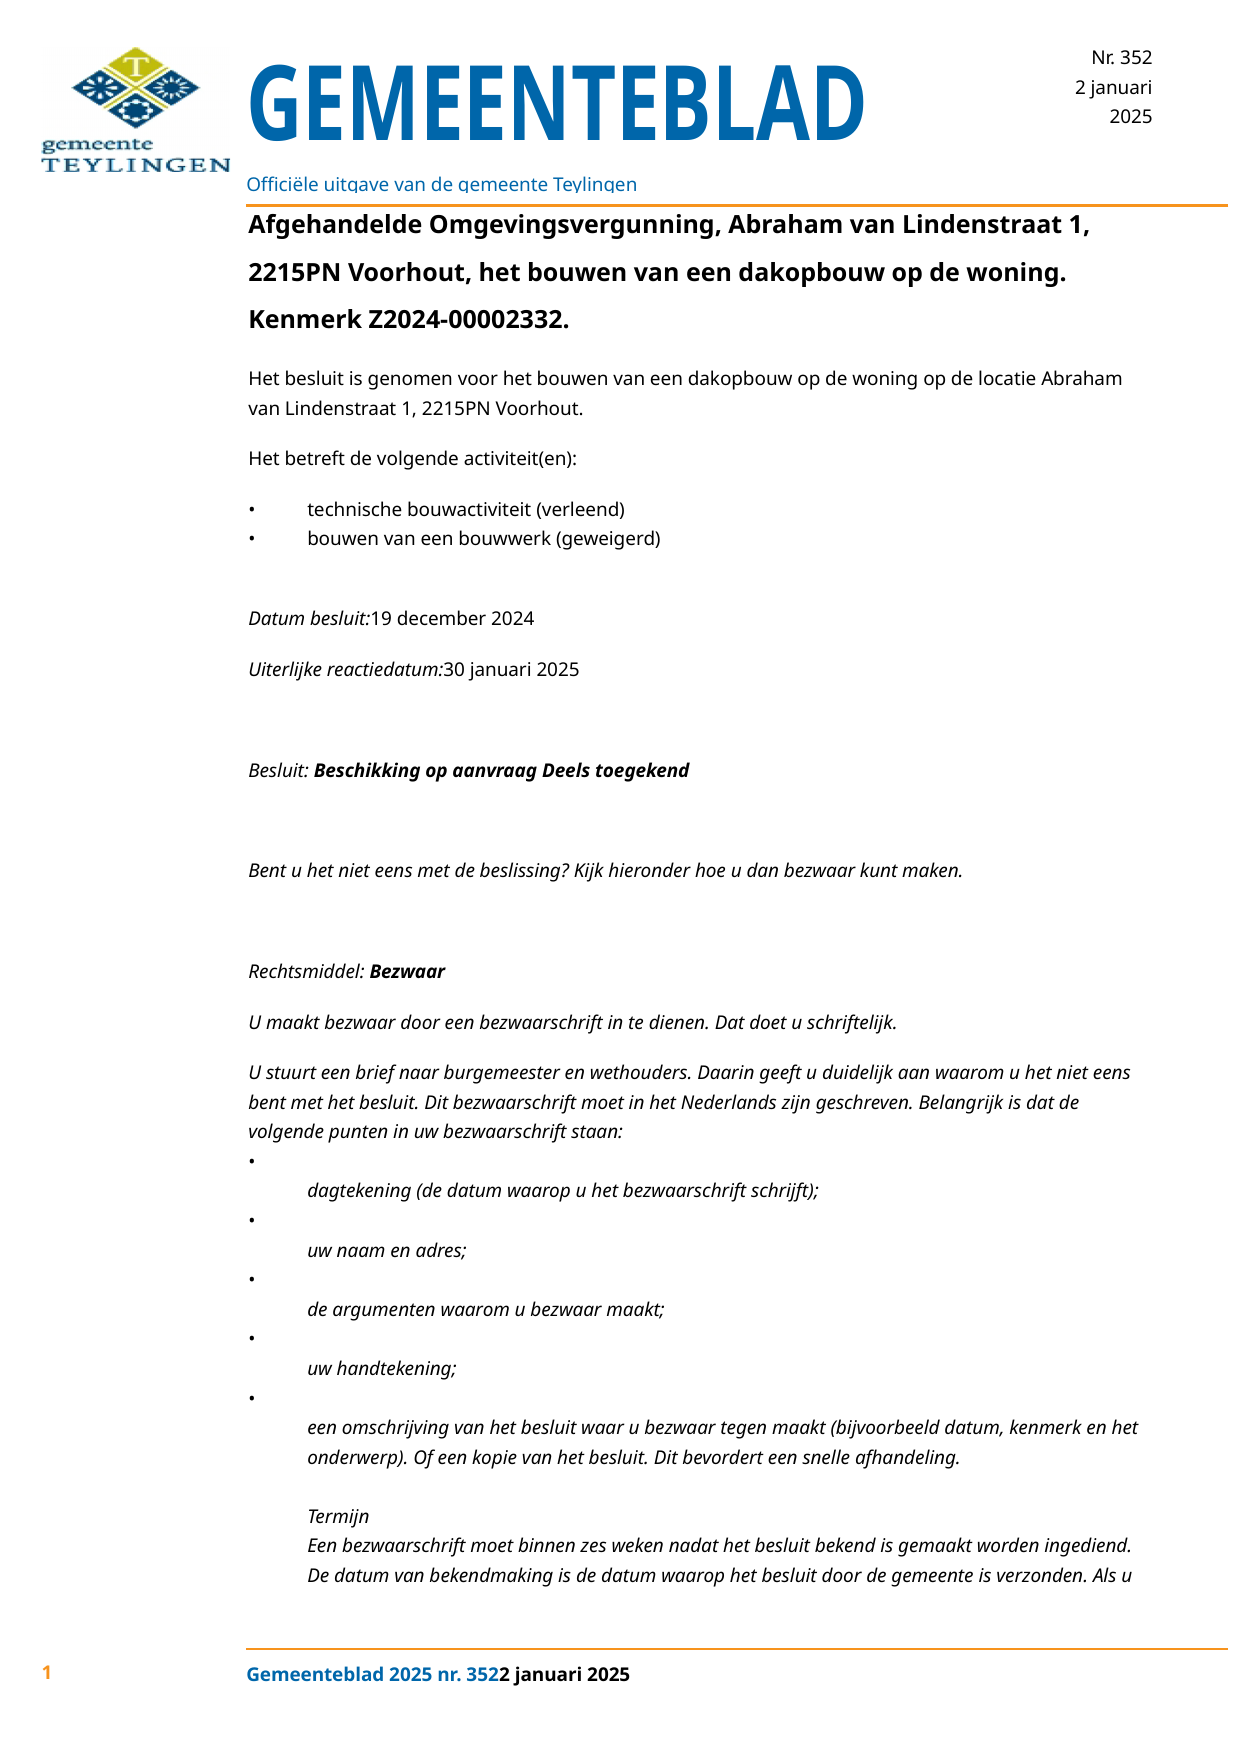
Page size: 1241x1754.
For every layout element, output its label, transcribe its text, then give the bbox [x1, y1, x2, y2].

picture [41, 47, 231, 172]
list bouwen van een bouwwerk (geweigerd) [248, 526, 1152, 551]
text U stuurt een brief naar burgemeester en wethouders. Daarin geeft u duidelijk aan waarom u het niet eens bent met het besluit. Dit bezwaarschrift moet in het Nederlands zijn geschreven. Belangrijk is dat de volgende punten in uw bezwaarschrift staan: [248, 1059, 1152, 1144]
text Afgehandelde Omgevingsvergunning, Abraham van Lindenstraat 1, 2215PN Voorhout, het bouwen van een dakopbouw op de woning. Kenmerk Z2024-00002332. [248, 207, 1152, 336]
list uw naam en adres; [248, 1237, 1152, 1262]
text Het besluit is genomen voor het bouwen van een dakopbouw op de woning op de locatie Abraham van Lindenstraat 1, 2215PN Voorhout. [248, 366, 1152, 421]
list een omschrijving van het besluit waar u bezwaar tegen maakt (bijvoorbeeld datum, kenmerk en het onderwerp). Of een kopie van het besluit. Dit bevordert een snelle afhandeling. [248, 1414, 1152, 1469]
text Rechtsmiddel: Bezwaar [248, 958, 1152, 984]
text Bent u het niet eens met de beslissing? Kijk hieronder hoe u dan bezwaar kunt maken. [248, 858, 1152, 883]
list de argumenten waarom u bezwaar maakt; [248, 1296, 1152, 1322]
list Termijn [248, 1503, 1152, 1529]
text Datum besluit:19 december 2024 [248, 606, 1152, 631]
text Het betreft de volgende activiteit(en): [248, 446, 1152, 471]
list Een bezwaarschrift moet binnen zes weken nadat het besluit bekend is gemaakt worden ingediend. De datum van bekendmaking is de datum waarop het besluit door de gemeente is verzonden. Als u [248, 1533, 1152, 1588]
text U maakt bezwaar door een bezwaarschrift in te dienen. Dat doet u schriftelijk. [248, 1009, 1152, 1034]
list technische bouwactiviteit (verleend) [248, 496, 1152, 522]
list dagtekening (de datum waarop u het bezwaarschrift schrijft); [248, 1178, 1152, 1203]
text Uiterlijke reactiedatum:30 januari 2025 [248, 656, 1152, 682]
list uw handtekening; [248, 1355, 1152, 1381]
text Besluit: Beschikking op aanvraag Deels toegekend [248, 757, 1152, 782]
